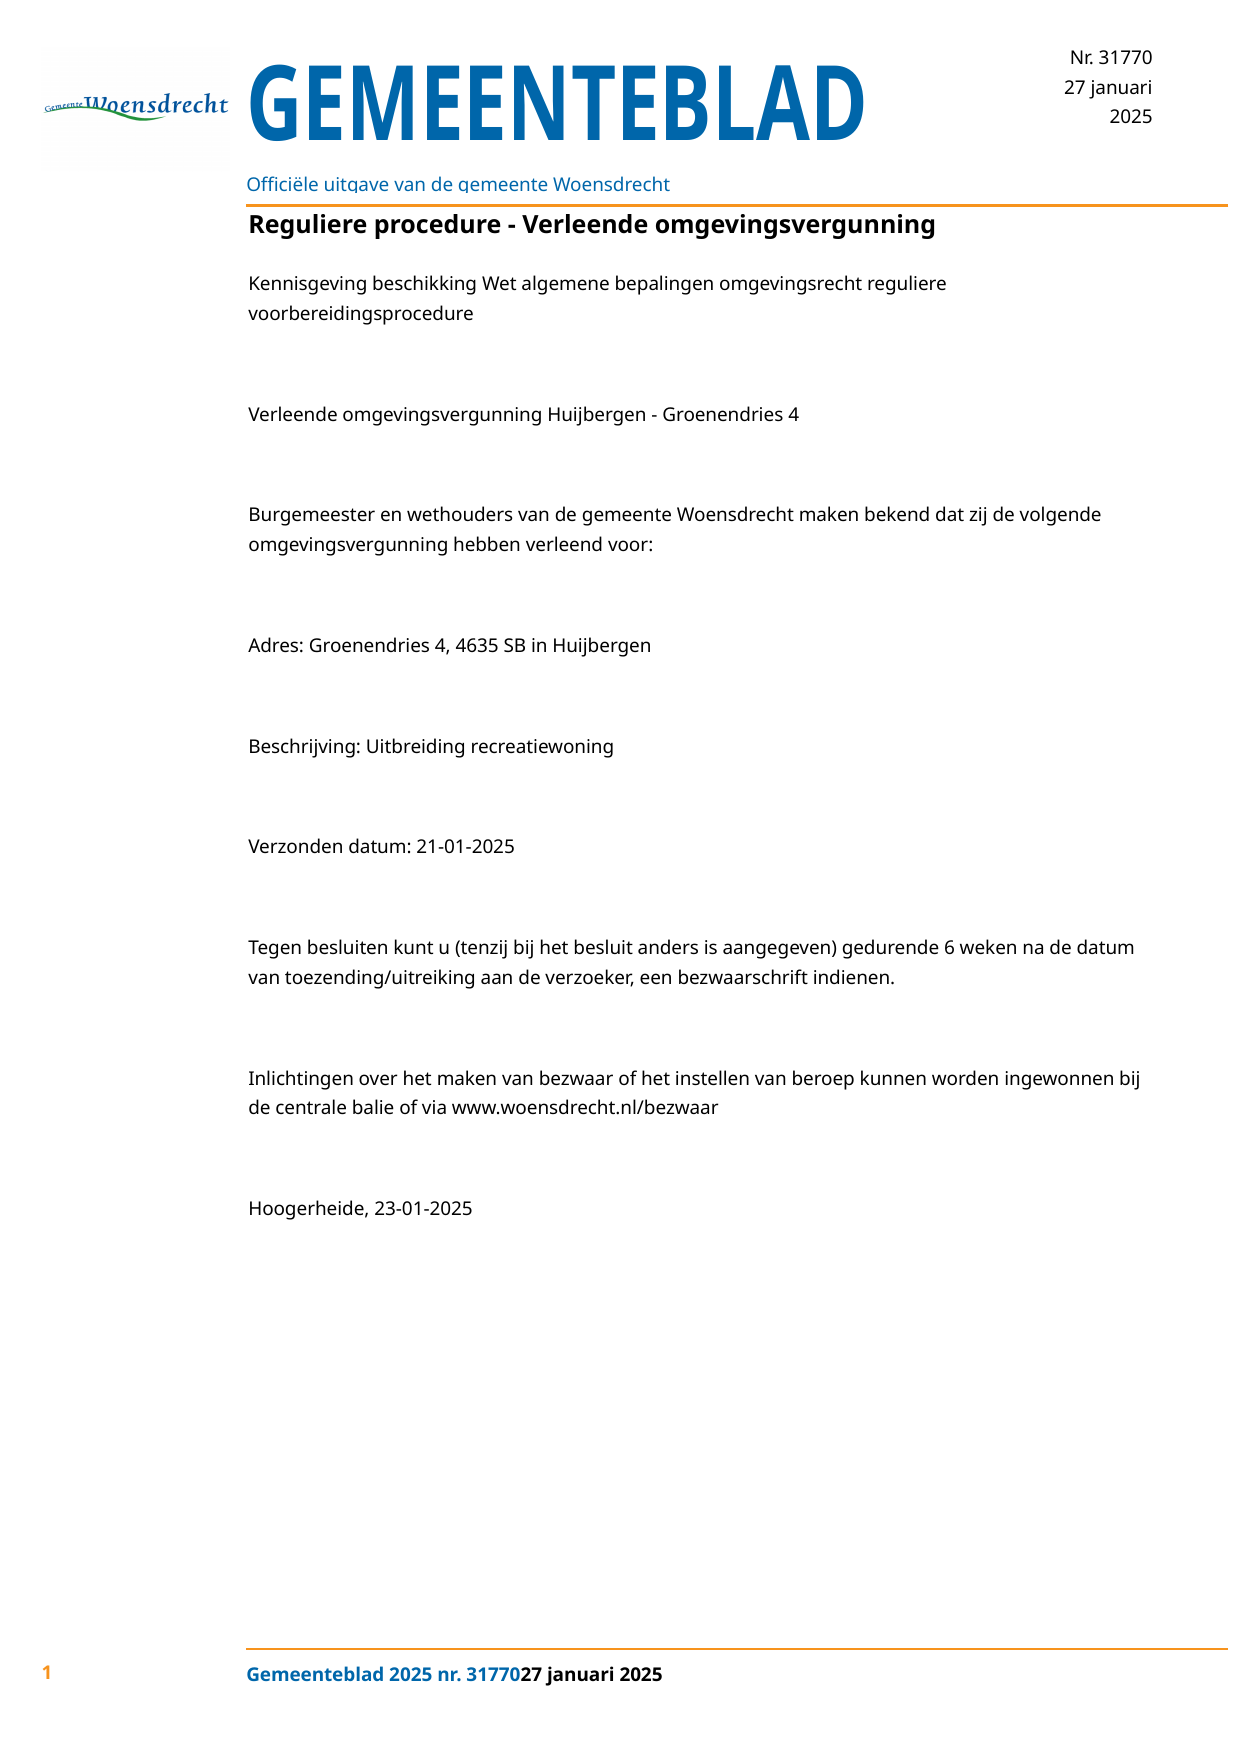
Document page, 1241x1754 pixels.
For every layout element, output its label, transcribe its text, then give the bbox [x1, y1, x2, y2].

text Verleende omgevingsvergunning Huijbergen - Groenendries 4 [248, 401, 1152, 426]
text Burgemeester en wethouders van de gemeente Woensdrecht maken bekend dat zij de volgende omgevingsvergunning hebben verleend voor: [248, 502, 1152, 557]
text Adres: Groenendries 4, 4635 SB in Huijbergen [248, 632, 1152, 658]
text Reguliere procedure - Verleende omgevingsvergunning [248, 207, 1152, 241]
text Tegen besluiten kunt u (tenzij bij het besluit anders is aangegeven) gedurende 6 weken na de datum van toezending/uitreiking aan de verzoeker, een bezwaarschrift indienen. [248, 934, 1152, 990]
text Inlichtingen over het maken van bezwaar of het instellen van beroep kunnen worden ingewonnen bij de centrale balie of via www.woensdrecht.nl/bezwaar [248, 1065, 1152, 1120]
picture [41, 47, 231, 172]
text Kennisgeving beschikking Wet algemene bepalingen omgevingsrecht reguliere voorbereidingsprocedure [248, 270, 1152, 326]
text Beschrijving: Uitbreiding recreatiewoning [248, 733, 1152, 758]
text Verzonden datum: 21-01-2025 [248, 834, 1152, 859]
text Hoogerheide, 23-01-2025 [248, 1195, 1152, 1221]
